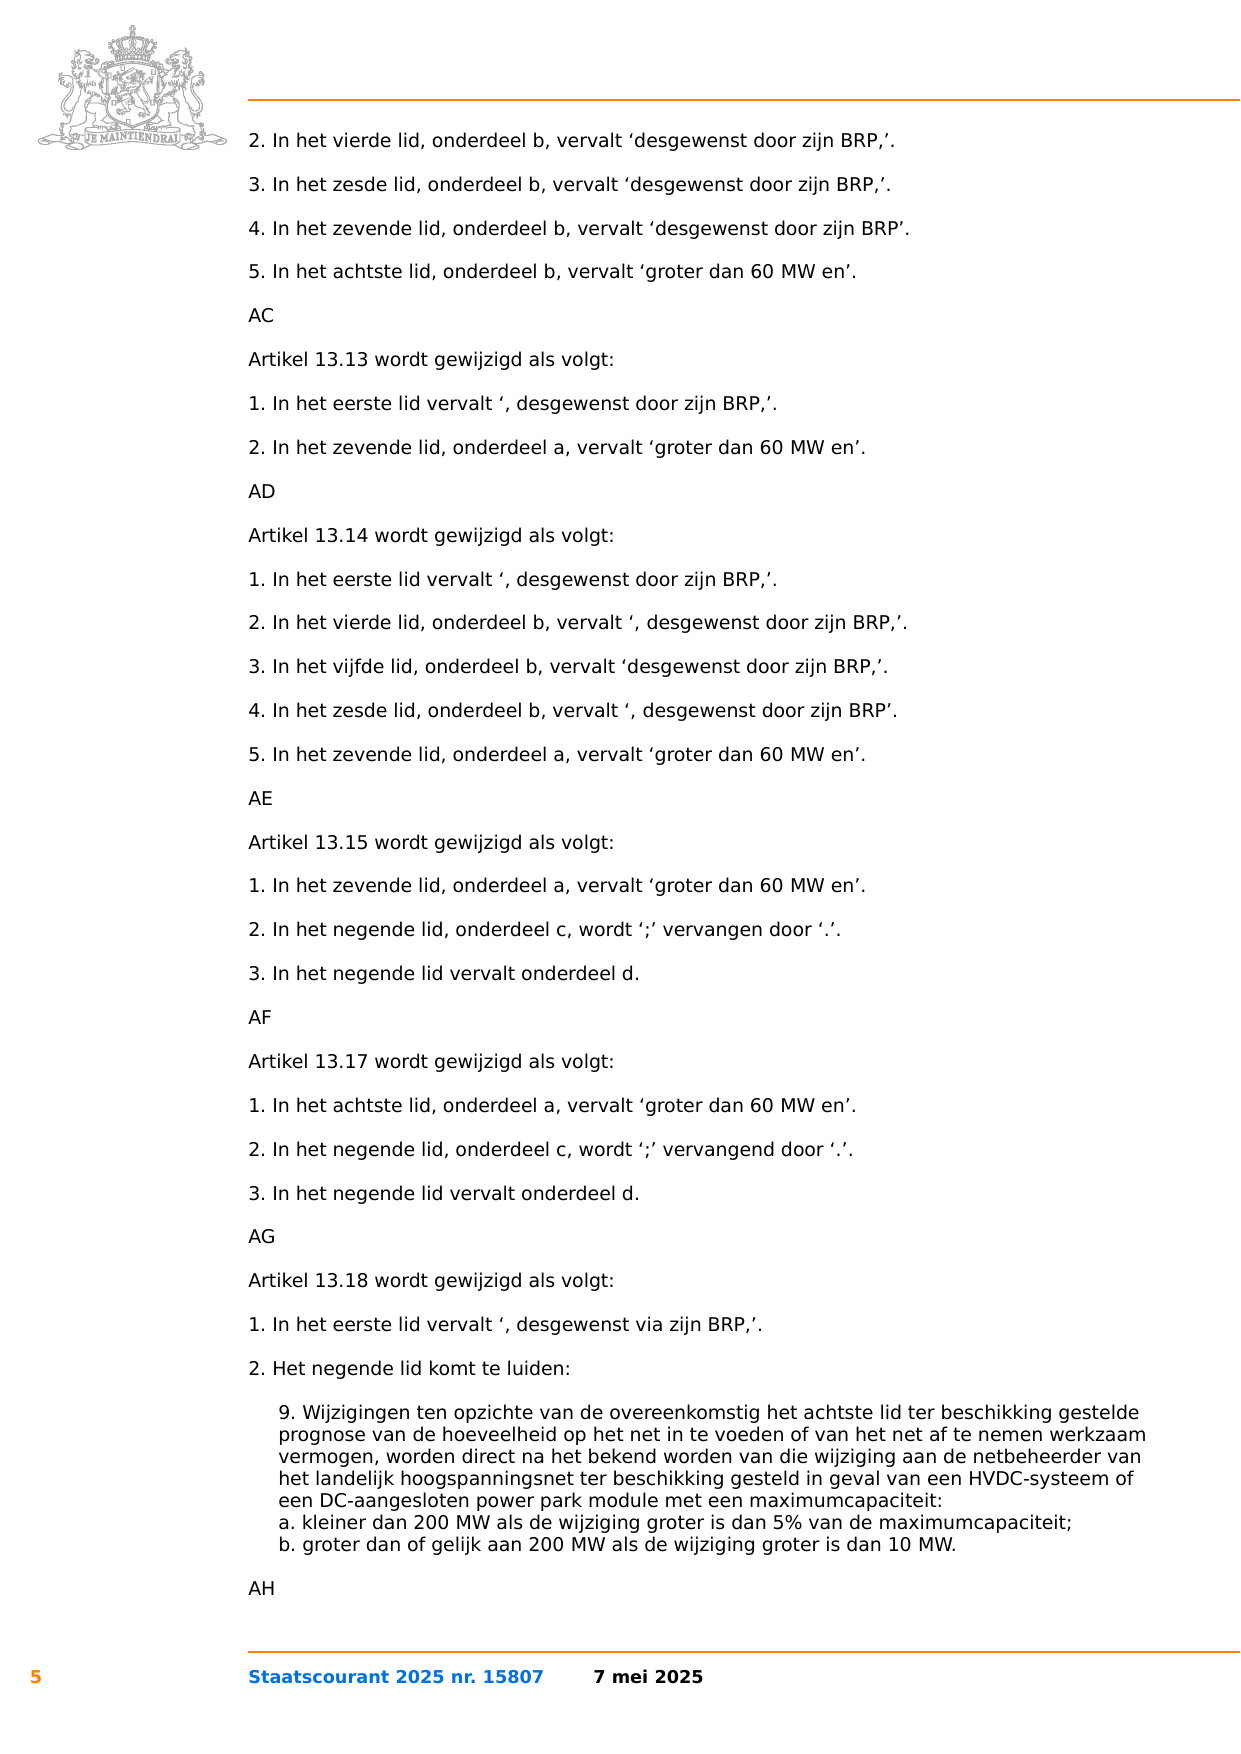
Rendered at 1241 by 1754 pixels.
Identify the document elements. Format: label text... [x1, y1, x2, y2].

text 1. In het zevende lid, onderdeel a, vervalt ‘groter dan 60 MW en’. [248, 875, 1163, 897]
text Artikel 13.13 wordt gewijzigd als volgt: [248, 349, 1163, 371]
text 3. In het negende lid vervalt onderdeel d. [248, 963, 1163, 985]
text 9. Wijzigingen ten opzichte van de overeenkomstig het achtste lid ter beschikking gestelde prognose van de hoeveelheid op het net in te voeden of van het net af te nemen werkzaam vermogen, worden direct na het bekend worden van die wijziging aan de netbeheerder van het landelijk hoogspanningsnet ter beschikking gesteld in geval van een HVDC-systeem of een DC-aangesloten power park module met een maximumcapaciteit: [278, 1402, 1163, 1512]
text 4. In het zesde lid, onderdeel b, vervalt ‘, desgewenst door zijn BRP’. [248, 700, 1163, 722]
text 5. In het achtste lid, onderdeel b, vervalt ‘groter dan 60 MW en’. [248, 261, 1163, 283]
text AE [248, 788, 1163, 810]
text AG [248, 1226, 1163, 1248]
text Artikel 13.15 wordt gewijzigd als volgt: [248, 832, 1163, 853]
text 2. In het negende lid, onderdeel c, wordt ‘;’ vervangend door ‘.’. [248, 1138, 1163, 1161]
text 3. In het vijfde lid, onderdeel b, vervalt ‘desgewenst door zijn BRP,’. [248, 656, 1163, 678]
text 2. Het negende lid komt te luiden: [248, 1358, 1163, 1380]
text 4. In het zevende lid, onderdeel b, vervalt ‘desgewenst door zijn BRP’. [248, 218, 1163, 239]
picture [38, 25, 227, 150]
text AF [248, 1007, 1163, 1029]
text 2. In het negende lid, onderdeel c, wordt ‘;’ vervangen door ‘.’. [248, 919, 1163, 941]
text 3. In het negende lid vervalt onderdeel d. [248, 1182, 1163, 1204]
text AD [248, 481, 1163, 503]
text b. groter dan of gelijk aan 200 MW als de wijziging groter is dan 10 MW. [278, 1533, 1163, 1556]
text Artikel 13.17 wordt gewijzigd als volgt: [248, 1051, 1163, 1073]
text Artikel 13.14 wordt gewijzigd als volgt: [248, 524, 1163, 547]
text 1. In het eerste lid vervalt ‘, desgewenst via zijn BRP,’. [248, 1314, 1163, 1336]
text 1. In het achtste lid, onderdeel a, vervalt ‘groter dan 60 MW en’. [248, 1095, 1163, 1117]
text AC [248, 305, 1163, 327]
text AH [248, 1577, 1163, 1599]
text Artikel 13.18 wordt gewijzigd als volgt: [248, 1270, 1163, 1292]
text 3. In het zesde lid, onderdeel b, vervalt ‘desgewenst door zijn BRP,’. [248, 174, 1163, 196]
text 5. In het zevende lid, onderdeel a, vervalt ‘groter dan 60 MW en’. [248, 744, 1163, 766]
text 1. In het eerste lid vervalt ‘, desgewenst door zijn BRP,’. [248, 393, 1163, 415]
text 2. In het zevende lid, onderdeel a, vervalt ‘groter dan 60 MW en’. [248, 437, 1163, 459]
text 2. In het vierde lid, onderdeel b, vervalt ‘desgewenst door zijn BRP,’. [248, 130, 1163, 152]
text 2. In het vierde lid, onderdeel b, vervalt ‘, desgewenst door zijn BRP,’. [248, 612, 1163, 634]
text 1. In het eerste lid vervalt ‘, desgewenst door zijn BRP,’. [248, 568, 1163, 590]
text a. kleiner dan 200 MW als de wijziging groter is dan 5% van de maximumcapaciteit; [278, 1512, 1163, 1533]
